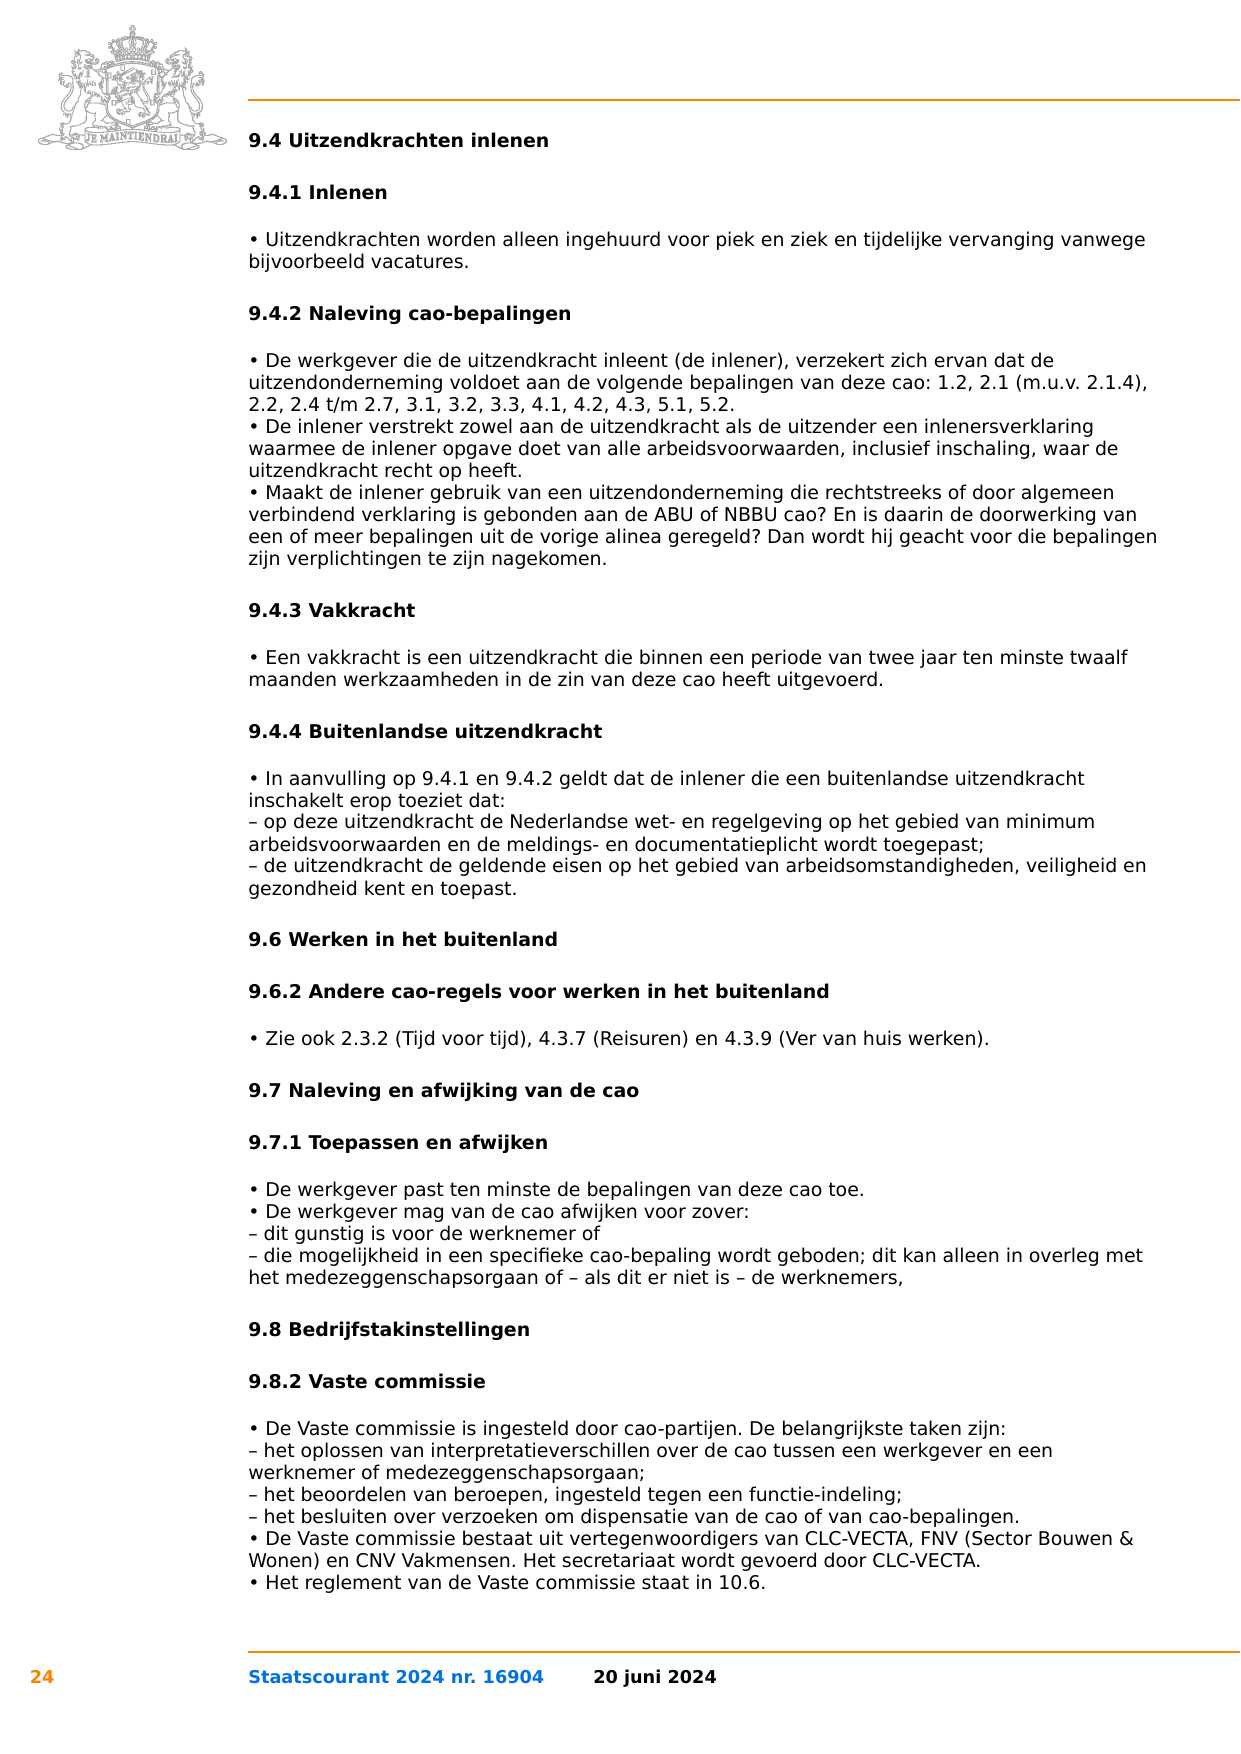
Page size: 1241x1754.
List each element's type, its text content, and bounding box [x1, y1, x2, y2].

text – het besluiten over verzoeken om dispensatie van de cao of van cao-bepalingen. [248, 1506, 1163, 1528]
text • Zie ook 2.3.2 (Tijd voor tijd), 4.3.7 (Reisuren) en 4.3.9 (Ver van huis werken). [248, 1028, 1163, 1050]
text • De werkgever mag van de cao afwijken voor zover: [248, 1201, 1163, 1223]
subtitle 9.7 Naleving en afwijking van de cao [248, 1080, 1163, 1102]
text • De werkgever past ten minste de bepalingen van deze cao toe. [248, 1179, 1163, 1201]
text • De Vaste commissie is ingesteld door cao-partijen. De belangrijkste taken zijn: [248, 1418, 1163, 1440]
text • Uitzendkrachten worden alleen ingehuurd voor piek en ziek en tijdelijke vervanging vanwege bijvoorbeeld vacatures. [248, 229, 1163, 273]
text • De Vaste commissie bestaat uit vertegenwoordigers van CLC-VECTA, FNV (Sector Bouwen & Wonen) en CNV Vakmensen. Het secretariaat wordt gevoerd door CLC-VECTA. [248, 1528, 1163, 1572]
subtitle 9.4.3 Vakkracht [248, 599, 1163, 622]
text • Maakt de inlener gebruik van een uitzendonderneming die rechtstreeks of door algemeen verbindend verklaring is gebonden aan de ABU of NBBU cao? En is daarin de doorwerking van een of meer bepalingen uit de vorige alinea geregeld? Dan wordt hij geacht voor die bepalingen zijn verplichtingen te zijn nagekomen. [248, 482, 1163, 569]
text – op deze uitzendkracht de Nederlandse wet- en regelgeving op het gebied van minimum arbeidsvoorwaarden en de meldings- en documentatieplicht wordt toegepast; [248, 811, 1163, 855]
text – het oplossen van interpretatieverschillen over de cao tussen een werkgever en een werknemer of medezeggenschapsorgaan; [248, 1440, 1163, 1484]
subtitle 9.4 Uitzendkrachten inlenen [248, 130, 1163, 152]
text – het beoordelen van beroepen, ingesteld tegen een functie-indeling; [248, 1484, 1163, 1506]
subtitle 9.6.2 Andere cao-regels voor werken in het buitenland [248, 981, 1163, 1003]
picture [38, 25, 227, 150]
text – de uitzendkracht de geldende eisen op het gebied van arbeidsomstandigheden, veiligheid en gezondheid kent en toepast. [248, 855, 1163, 899]
subtitle 9.8.2 Vaste commissie [248, 1371, 1163, 1393]
subtitle 9.4.4 Buitenlandse uitzendkracht [248, 721, 1163, 742]
subtitle 9.8 Bedrijfstakinstellingen [248, 1319, 1163, 1341]
text • De werkgever die de uitzendkracht inleent (de inlener), verzekert zich ervan dat de uitzendonderneming voldoet aan de volgende bepalingen van deze cao: 1.2, 2.1 (m.u.v. 2.1.4), 2.2, 2.4 t/m 2.7, 3.1, 3.2, 3.3, 4.1, 4.2, 4.3, 5.1, 5.2. [248, 350, 1163, 416]
text • De inlener verstrekt zowel aan de uitzendkracht als de uitzender een inlenersverklaring waarmee de inlener opgave doet van alle arbeidsvoorwaarden, inclusief inschaling, waar de uitzendkracht recht op heeft. [248, 416, 1163, 482]
subtitle 9.6 Werken in het buitenland [248, 929, 1163, 951]
subtitle 9.4.1 Inlenen [248, 182, 1163, 204]
text • Een vakkracht is een uitzendkracht die binnen een periode van twee jaar ten minste twaalf maanden werkzaamheden in de zin van deze cao heeft uitgevoerd. [248, 647, 1163, 691]
text – dit gunstig is voor de werknemer of [248, 1223, 1163, 1245]
subtitle 9.4.2 Naleving cao-bepalingen [248, 303, 1163, 325]
text • Het reglement van de Vaste commissie staat in 10.6. [248, 1572, 1163, 1594]
text • In aanvulling op 9.4.1 en 9.4.2 geldt dat de inlener die een buitenlandse uitzendkracht inschakelt erop toeziet dat: [248, 767, 1163, 811]
text – die mogelijkheid in een specifieke cao-bepaling wordt geboden; dit kan alleen in overleg met het medezeggenschapsorgaan of – als dit er niet is – de werknemers, [248, 1245, 1163, 1289]
subtitle 9.7.1 Toepassen en afwijken [248, 1132, 1163, 1154]
